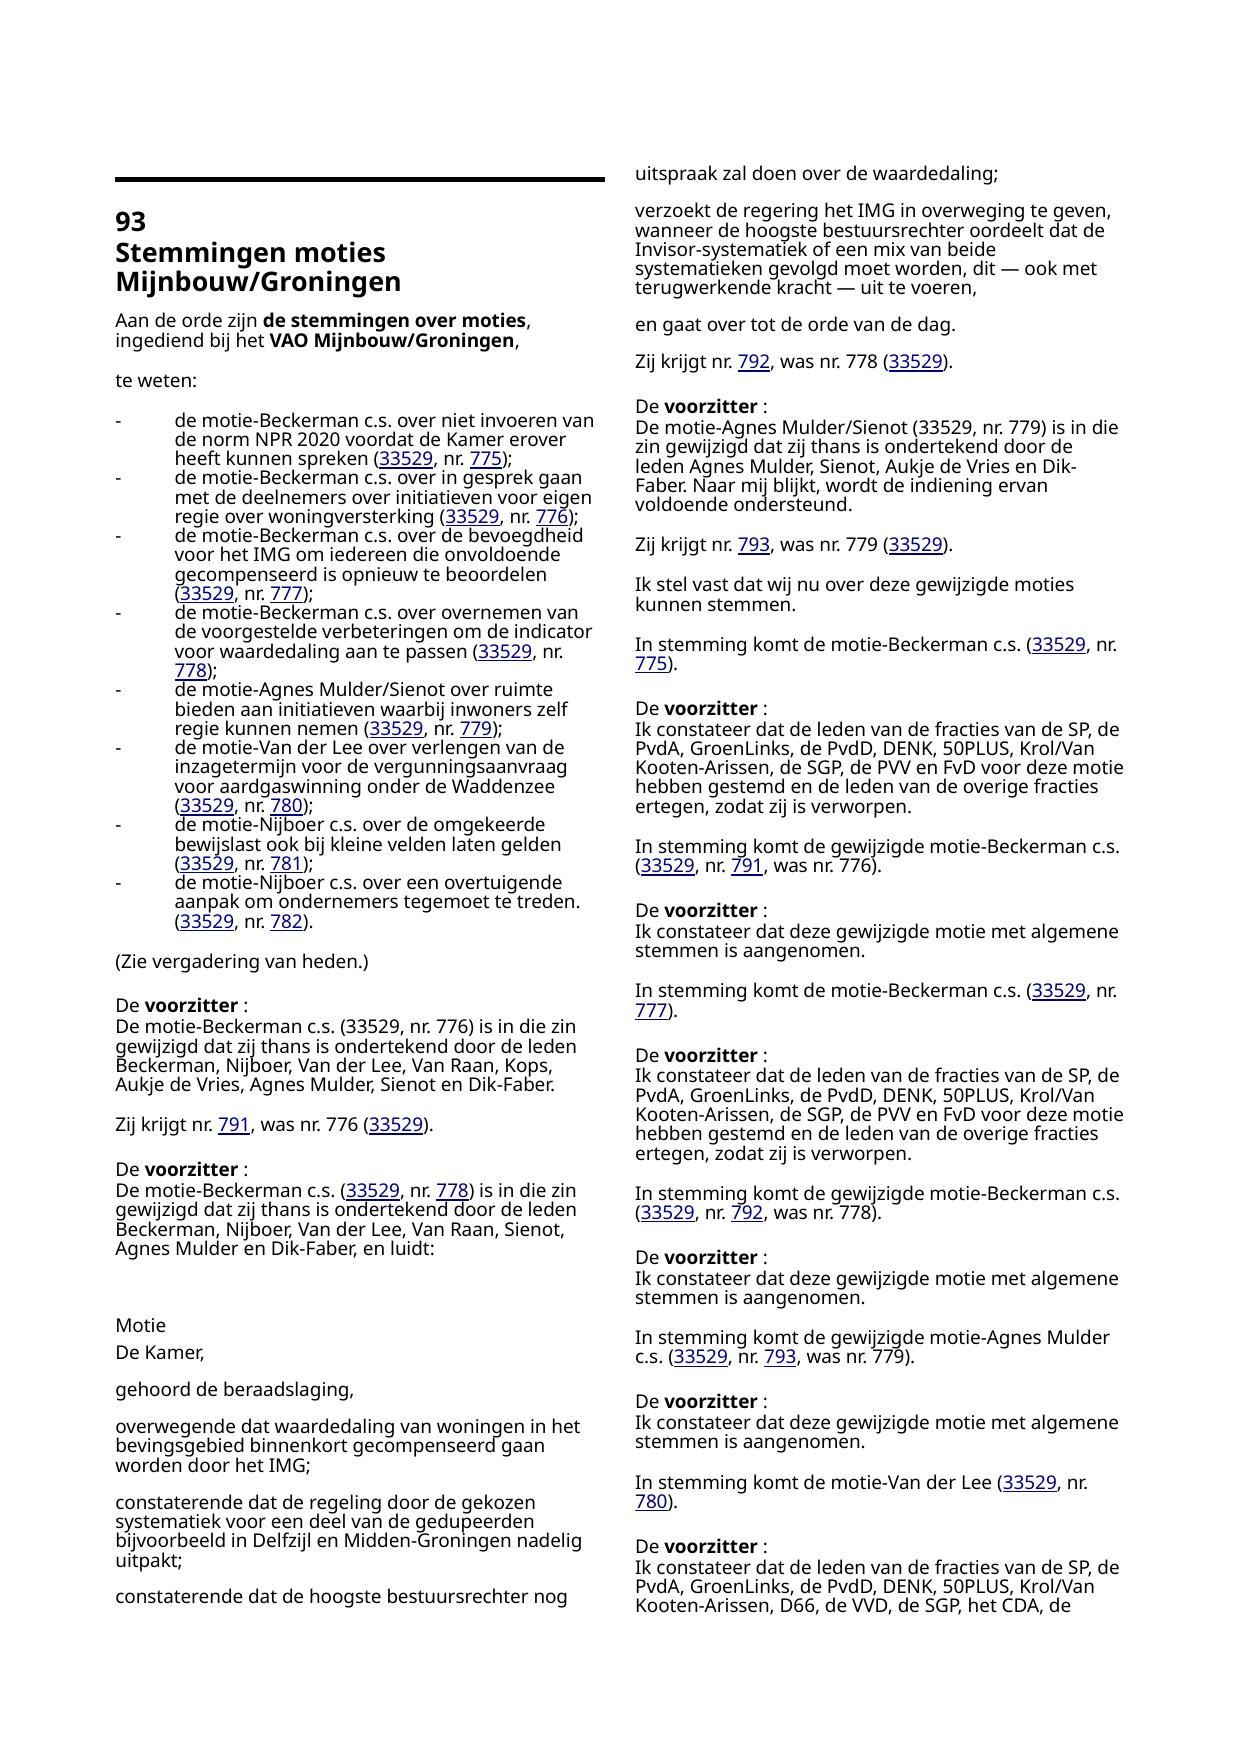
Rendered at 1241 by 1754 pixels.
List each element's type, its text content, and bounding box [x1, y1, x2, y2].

list de motie-Nijboer c.s. over een overtuigende aanpak om ondernemers tegemoet te treden. (33529, nr. 782). [115, 874, 605, 932]
text De voorzitter : [635, 1042, 1125, 1067]
text In stemming komt de gewijzigde motie-Beckerman c.s. (33529, nr. 792, was nr. 778). [635, 1185, 1125, 1223]
text 93 [115, 203, 605, 239]
text In stemming komt de gewijzigde motie-Agnes Mulder c.s. (33529, nr. 793, was nr. 779). [635, 1329, 1125, 1368]
text In stemming komt de motie-Van der Lee (33529, nr. 780). [635, 1474, 1125, 1512]
text In stemming komt de motie-Beckerman c.s. (33529, nr. 775). [635, 636, 1125, 674]
text Ik constateer dat de leden van de fracties van de SP, de PvdA, GroenLinks, de PvdD, DENK, 50PLUS, Krol/Van Kooten-Arissen, D66, de VVD, de SGP, het CDA, de [635, 1559, 1125, 1617]
text Ik constateer dat de leden van de fracties van de SP, de PvdA, GroenLinks, de PvdD, DENK, 50PLUS, Krol/Van Kooten-Arissen, de SGP, de PVV en FvD voor deze motie hebben gestemd en de leden van de overige fracties ertegen, zodat zij is verworpen. [635, 721, 1125, 817]
text De voorzitter : [115, 993, 605, 1018]
text en gaat over tot de orde van de dag. [635, 316, 1125, 336]
text In stemming komt de gewijzigde motie-Beckerman c.s. (33529, nr. 791, was nr. 776). [635, 838, 1125, 876]
text Motie [115, 1313, 605, 1338]
text De motie-Beckerman c.s. (33529, nr. 778) is in die zin gewijzigd dat zij thans is ondertekend door de leden Beckerman, Nijboer, Van der Lee, Van Raan, Sienot, Agnes Mulder en Dik-Faber, en luidt: [115, 1182, 605, 1259]
list de motie-Nijboer c.s. over de omgekeerde bewijslast ook bij kleine velden laten gelden (33529, nr. 781); [115, 816, 605, 874]
text De voorzitter : [635, 897, 1125, 923]
text te weten: [115, 372, 605, 391]
text De voorzitter : [635, 695, 1125, 721]
text (Zie vergadering van heden.) [115, 953, 605, 972]
list de motie-Beckerman c.s. over niet invoeren van de norm NPR 2020 voordat de Kamer erover heeft kunnen spreken (33529, nr. 775); [115, 412, 605, 469]
text Stemmingen moties Mijnbouw/Groningen [115, 239, 605, 312]
text Ik constateer dat de leden van de fracties van de SP, de PvdA, GroenLinks, de PvdD, DENK, 50PLUS, Krol/Van Kooten-Arissen, de SGP, de PVV en FvD voor deze motie hebben gestemd en de leden van de overige fracties ertegen, zodat zij is verworpen. [635, 1067, 1125, 1164]
text uitspraak zal doen over de waardedaling; [635, 165, 1125, 184]
text Ik constateer dat deze gewijzigde motie met algemene stemmen is aangenomen. [635, 1414, 1125, 1453]
text De voorzitter : [635, 1533, 1125, 1559]
text De voorzitter : [635, 393, 1125, 419]
text Ik constateer dat deze gewijzigde motie met algemene stemmen is aangenomen. [635, 923, 1125, 962]
text Aan de orde zijn de stemmingen over moties, ingediend bij het VAO Mijnbouw/Groningen, [115, 312, 605, 351]
list de motie-Beckerman c.s. over in gesprek gaan met de deelnemers over initiatieven voor eigen regie over woningversterking (33529, nr. 776); [115, 469, 605, 527]
text In stemming komt de motie-Beckerman c.s. (33529, nr. 777). [635, 982, 1125, 1021]
text De voorzitter : [635, 1244, 1125, 1270]
text verzoekt de regering het IMG in overweging te geven, wanneer de hoogste bestuursrechter oordeelt dat de Invisor-systematiek of een mix van beide systematieken gevolgd moet worden, dit — ook met terugwerkende kracht — uit te voeren, [635, 202, 1125, 299]
text De voorzitter : [635, 1388, 1125, 1414]
text De voorzitter : [115, 1156, 605, 1182]
list de motie-Beckerman c.s. over overnemen van de voorgestelde verbeteringen om de indicator voor waardedaling aan te passen (33529, nr. 778); [115, 604, 605, 681]
list de motie-Van der Lee over verlengen van de inzagetermijn voor de vergunningsaanvraag voor aardgaswinning onder de Waddenzee (33529, nr. 780); [115, 739, 605, 816]
text Zij krijgt nr. 792, was nr. 778 (33529). [635, 353, 1125, 373]
text Ik stel vast dat wij nu over deze gewijzigde moties kunnen stemmen. [635, 576, 1125, 615]
text constaterende dat de regeling door de gekozen systematiek voor een deel van de gedupeerden bijvoorbeeld in Delfzijl en Midden-Groningen nadelig uitpakt; [115, 1494, 605, 1571]
text De motie-Agnes Mulder/Sienot (33529, nr. 779) is in die zin gewijzigd dat zij thans is ondertekend door de leden Agnes Mulder, Sienot, Aukje de Vries en Dik-Faber. Naar mij blijkt, wordt de indiening ervan voldoende ondersteund. [635, 419, 1125, 516]
text De motie-Beckerman c.s. (33529, nr. 776) is in die zin gewijzigd dat zij thans is ondertekend door de leden Beckerman, Nijboer, Van der Lee, Van Raan, Kops, Aukje de Vries, Agnes Mulder, Sienot en Dik-Faber. [115, 1018, 605, 1096]
text De Kamer, [115, 1344, 605, 1363]
text constaterende dat de hoogste bestuursrechter nog [115, 1588, 605, 1608]
text Ik constateer dat deze gewijzigde motie met algemene stemmen is aangenomen. [635, 1270, 1125, 1308]
text Zij krijgt nr. 791, was nr. 776 (33529). [115, 1116, 605, 1136]
list de motie-Agnes Mulder/Sienot over ruimte bieden aan initiatieven waarbij inwoners zelf regie kunnen nemen (33529, nr. 779); [115, 681, 605, 739]
text overwegende dat waardedaling van woningen in het bevingsgebied binnenkort gecompenseerd gaan worden door het IMG; [115, 1418, 605, 1476]
list de motie-Beckerman c.s. over de bevoegdheid voor het IMG om iedereen die onvoldoende gecompenseerd is opnieuw te beoordelen (33529, nr. 777); [115, 527, 605, 604]
text gehoord de beraadslaging, [115, 1381, 605, 1401]
text Zij krijgt nr. 793, was nr. 779 (33529). [635, 536, 1125, 556]
